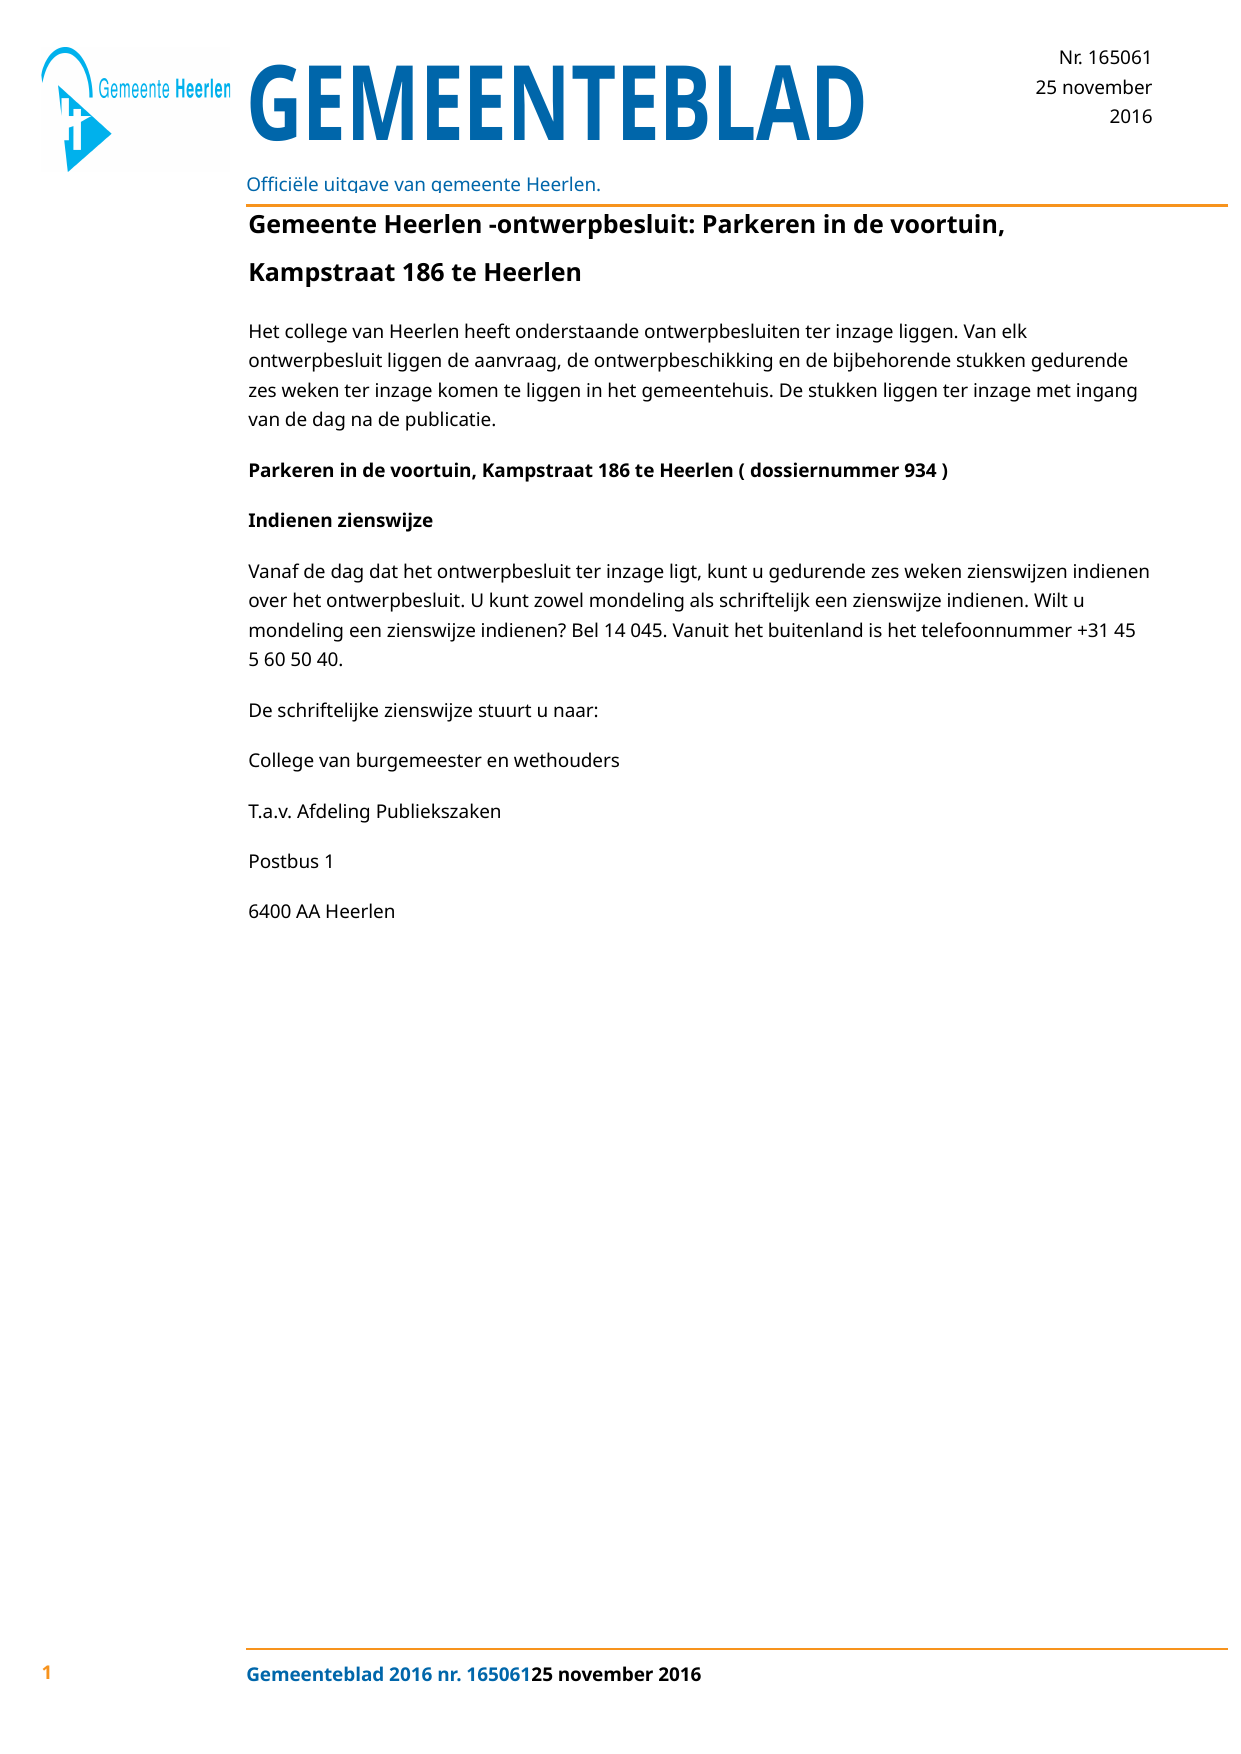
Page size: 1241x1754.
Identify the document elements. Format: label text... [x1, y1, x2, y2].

text Postbus 1 [248, 848, 1152, 874]
text Gemeente Heerlen -ontwerpbesluit: Parkeren in de voortuin, Kampstraat 186 te Heerlen [248, 207, 1152, 288]
text Parkeren in de voortuin, Kampstraat 186 te Heerlen ( dossiernummer 934 ) [248, 457, 1152, 483]
text 6400 AA Heerlen [248, 899, 1152, 924]
text Indienen zienswijze [248, 507, 1152, 533]
picture [41, 47, 231, 172]
text De schriftelijke zienswijze stuurt u naar: [248, 697, 1152, 723]
text T.a.v. Afdeling Publiekszaken [248, 798, 1152, 824]
text Het college van Heerlen heeft onderstaande ontwerpbesluiten ter inzage liggen. Van elk ontwerpbesluit liggen de aanvraag, de ontwerpbeschikking en de bijbehorende stukken gedurende zes weken ter inzage komen te liggen in het gemeentehuis. De stukken liggen ter inzage met ingang van de dag na de publicatie. [248, 318, 1152, 432]
text College van burgemeester en wethouders [248, 747, 1152, 773]
text Vanaf de dag dat het ontwerpbesluit ter inzage ligt, kunt u gedurende zes weken zienswijzen indienen over het ontwerpbesluit. U kunt zowel mondeling als schriftelijk een zienswijze indienen. Wilt u mondeling een zienswijze indienen? Bel 14 045. Vanuit het buitenland is het telefoonnummer +31 45 5 60 50 40. [248, 558, 1152, 672]
picture [41, 47, 58, 70]
